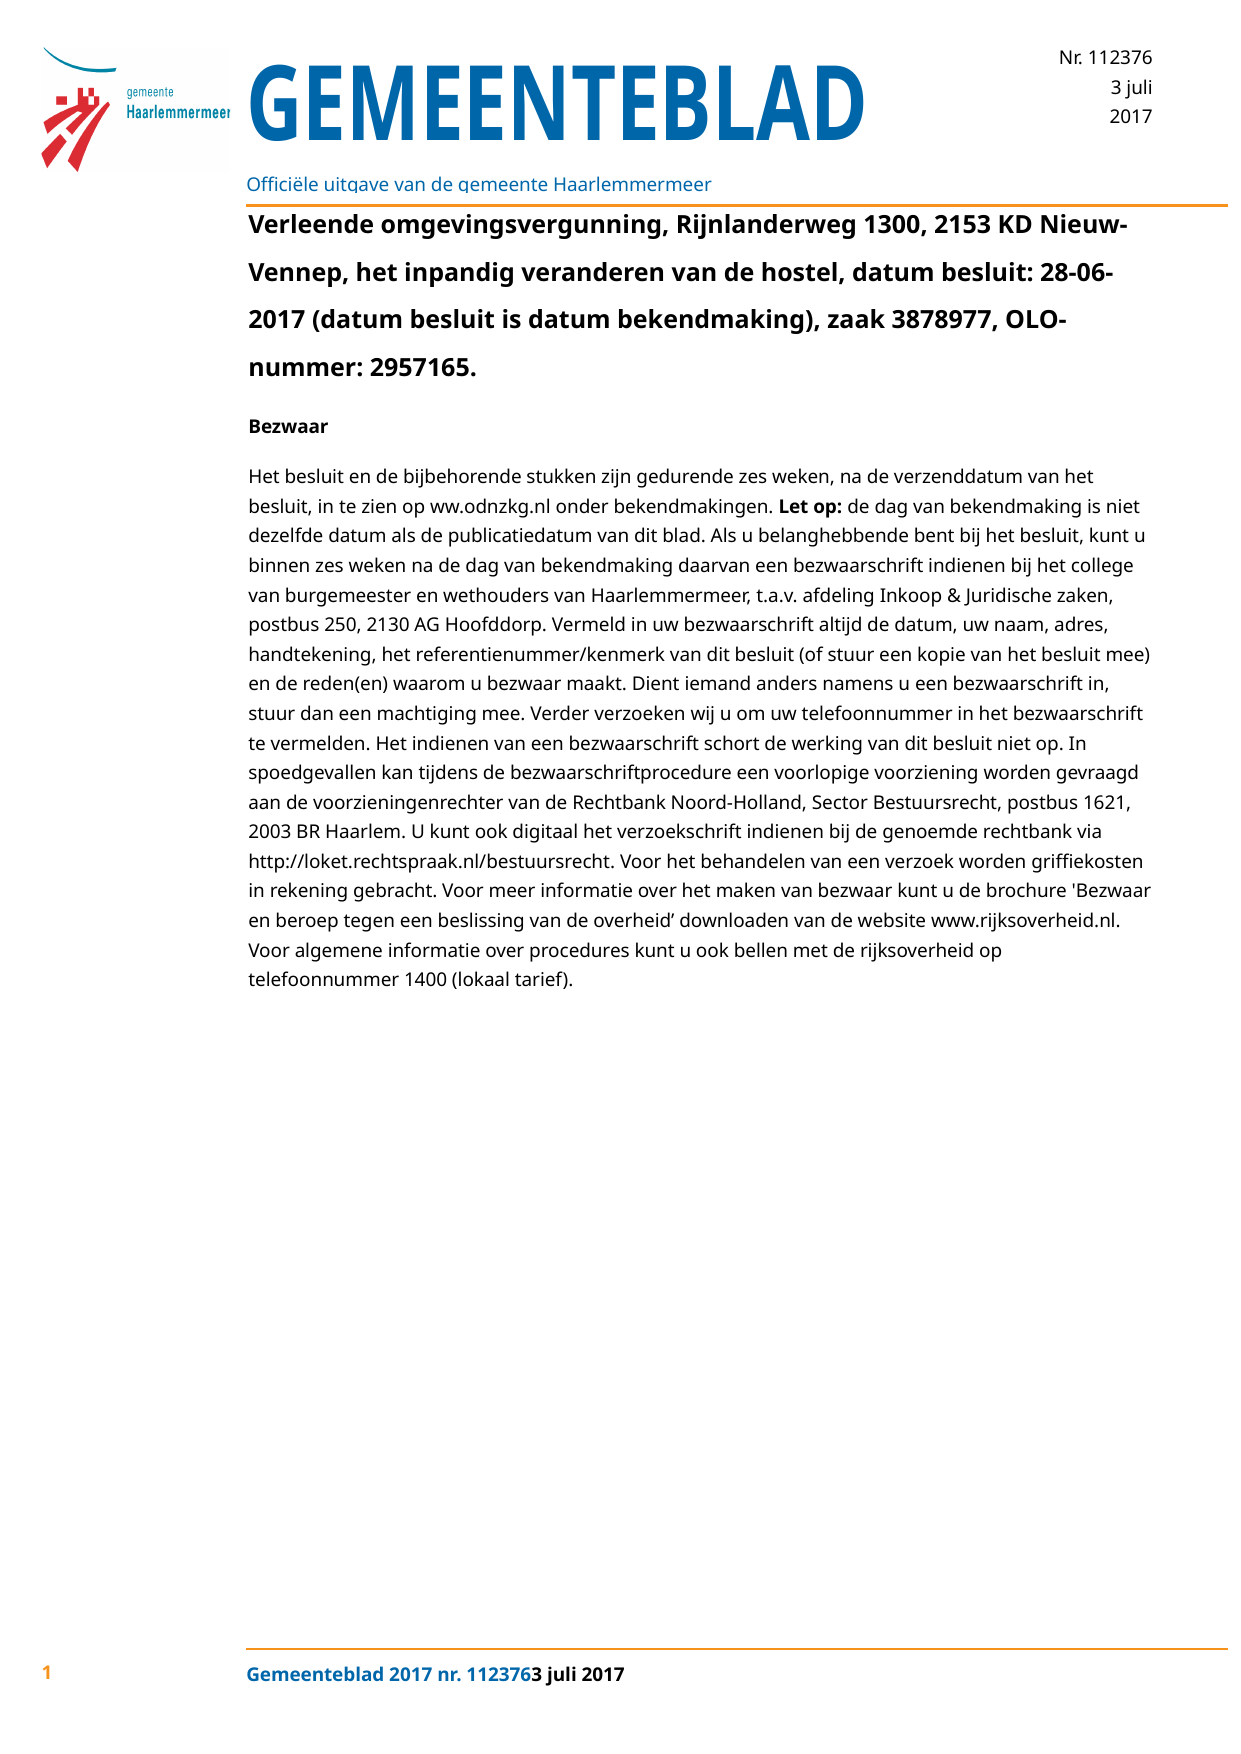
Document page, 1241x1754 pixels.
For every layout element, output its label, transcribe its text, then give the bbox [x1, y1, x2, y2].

text Verleende omgevingsvergunning, Rijnlanderweg 1300, 2153 KD Nieuw-Vennep, het inpandig veranderen van de hostel, datum besluit: 28-06-2017 (datum besluit is datum bekendmaking), zaak 3878977, OLO-nummer: 2957165. [248, 207, 1152, 384]
picture [41, 47, 231, 172]
text Het besluit en de bijbehorende stukken zijn gedurende zes weken, na de verzenddatum van het besluit, in te zien op ww.odnzkg.nl onder bekendmakingen. Let op: de dag van bekendmaking is niet dezelfde datum als de publicatiedatum van dit blad. Als u belanghebbende bent bij het besluit, kunt u binnen zes weken na de dag van bekendmaking daarvan een bezwaarschrift indienen bij het college van burgemeester en wethouders van Haarlemmermeer, t.a.v. afdeling Inkoop & Juridische zaken, postbus 250, 2130 AG Hoofddorp. Vermeld in uw bezwaarschrift altijd de datum, uw naam, adres, handtekening, het referentienummer/kenmerk van dit besluit (of stuur een kopie van het besluit mee) en de reden(en) waarom u bezwaar maakt. Dient iemand anders namens u een bezwaarschrift in, stuur dan een machtiging mee. Verder verzoeken wij u om uw telefoonnummer in het bezwaarschrift te vermelden. Het indienen van een bezwaarschrift schort de werking van dit besluit niet op. In spoedgevallen kan tijdens de bezwaarschriftprocedure een voorlopige voorziening worden gevraagd aan de voorzieningenrechter van de Rechtbank Noord-Holland, Sector Bestuursrecht, postbus 1621, 2003 BR Haarlem. U kunt ook digitaal het verzoekschrift indienen bij de genoemde rechtbank via http://loket.rechtspraak.nl/bestuursrecht. Voor het behandelen van een verzoek worden griffiekosten in rekening gebracht. Voor meer informatie over het maken van bezwaar kunt u de brochure 'Bezwaar en beroep tegen een beslissing van de overheid’ downloaden van de website www.rijksoverheid.nl. Voor algemene informatie over procedures kunt u ook bellen met de rijksoverheid op telefoonnummer 1400 (lokaal tarief). [248, 463, 1152, 992]
text Bezwaar [248, 413, 1152, 439]
